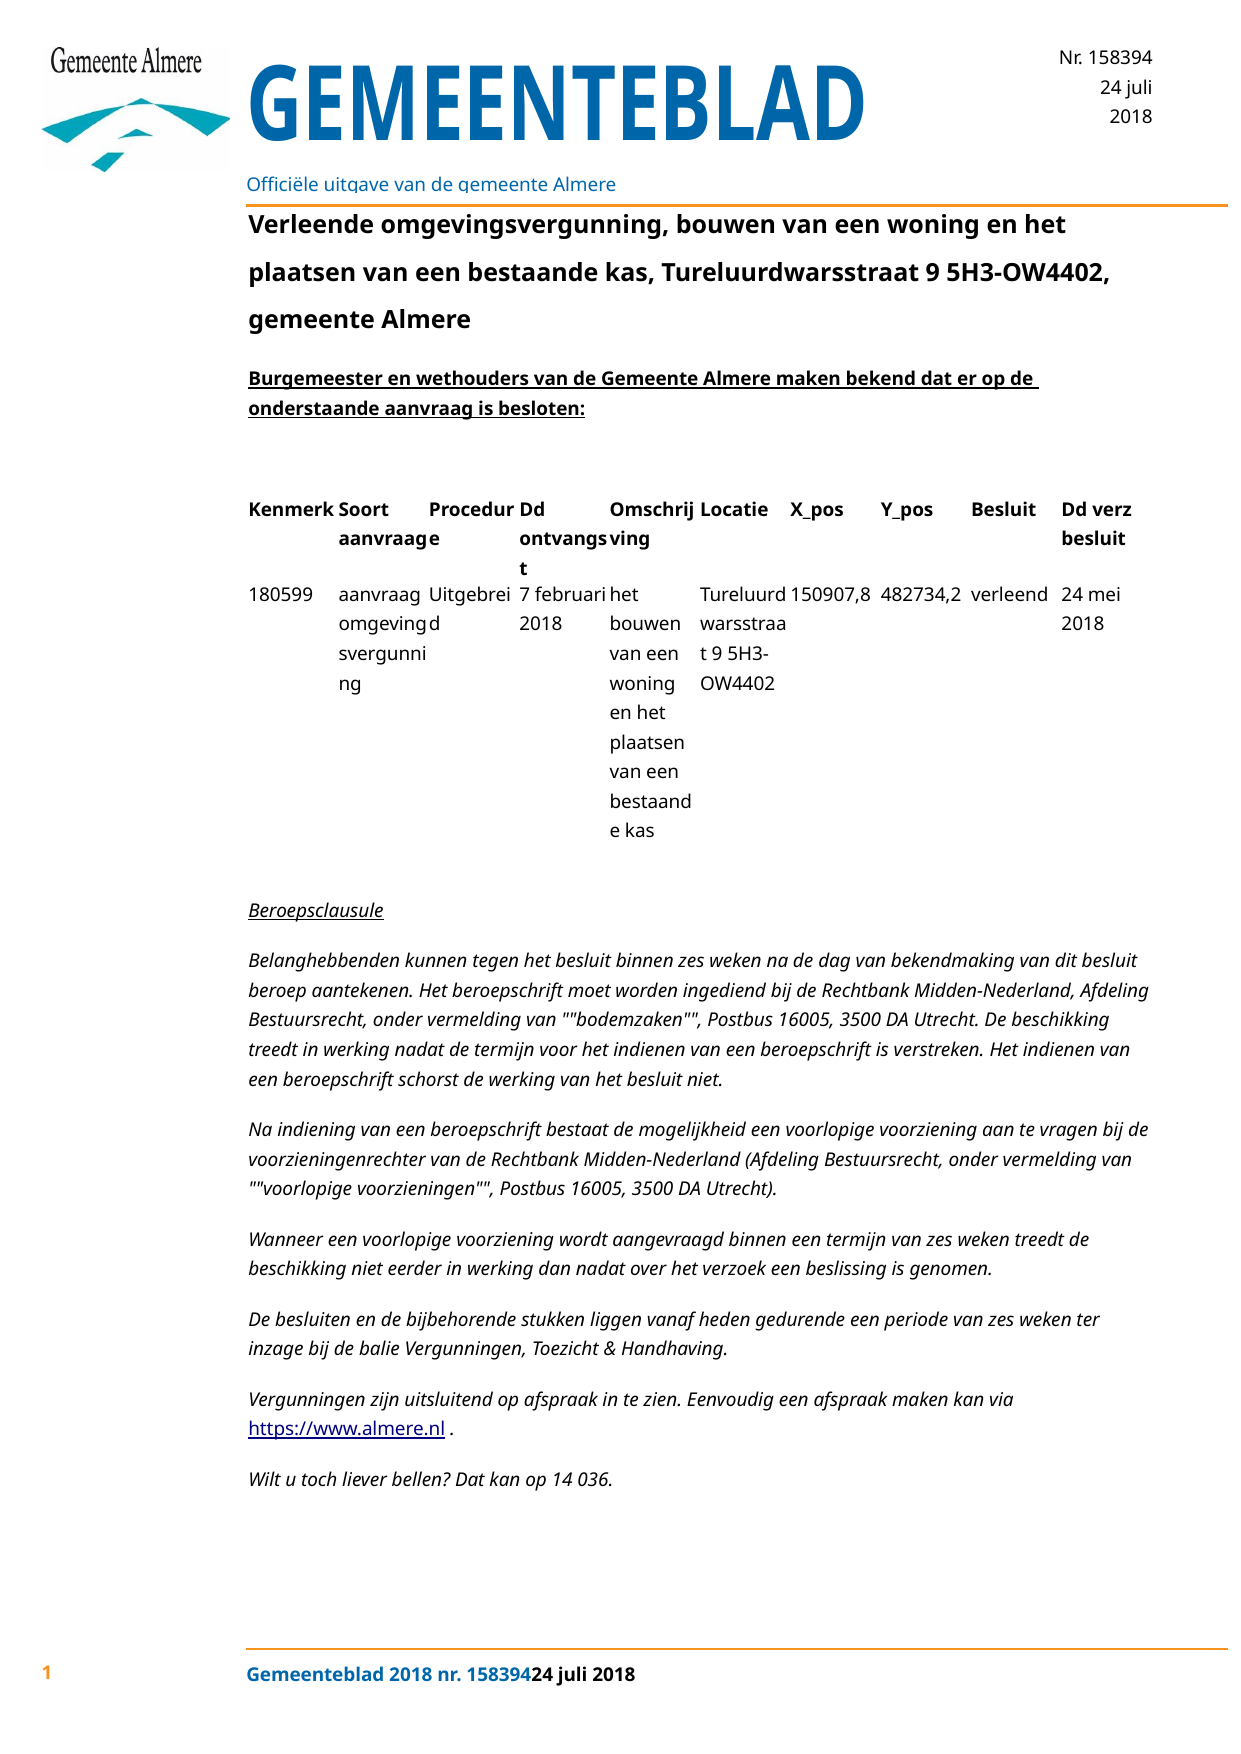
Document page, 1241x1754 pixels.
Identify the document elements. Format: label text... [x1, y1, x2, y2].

table_header Y_pos [881, 496, 971, 581]
table_cell Tureluurdwarsstraat 9 5H3-OW4402 [700, 581, 790, 843]
table_header Dd ontvangst [519, 496, 609, 581]
text Beroepsclausule [248, 897, 1152, 923]
table_cell verleend [971, 581, 1061, 843]
table_header Procedure [429, 496, 519, 581]
table_cell 24 mei 2018 [1061, 581, 1152, 843]
text Belanghebbenden kunnen tegen het besluit binnen zes weken na de dag van bekendmaking van dit besluit beroep aantekenen. Het beroepschrift moet worden ingediend bij de Rechtbank Midden-Nederland, Afdeling Bestuursrecht, onder vermelding van ""bodemzaken"", Postbus 16005, 3500 DA Utrecht. De beschikking treedt in werking nadat de termijn voor het indienen van een beroepschrift is verstreken. Het indienen van een beroepschrift schorst de werking van het besluit niet. [248, 947, 1152, 1091]
text Wilt u toch liever bellen? Dat kan op 14 036. [248, 1466, 1152, 1491]
text Wanneer een voorlopige voorziening wordt aangevraagd binnen een termijn van zes weken treedt de beschikking niet eerder in werking dan nadat over het verzoek een beslissing is genomen. [248, 1226, 1152, 1281]
table_cell 180599 [248, 581, 338, 843]
text Verleende omgevingsvergunning, bouwen van een woning en het plaatsen van een bestaande kas, Tureluurdwarsstraat 9 5H3-OW4402, gemeente Almere [248, 207, 1152, 336]
table_cell 482734,2 [881, 581, 971, 843]
table_header Locatie [700, 496, 790, 581]
table_header Kenmerk [248, 496, 338, 581]
table_cell het bouwen van een woning en het plaatsen van een bestaande kas [609, 581, 700, 843]
table_header Besluit [971, 496, 1061, 581]
table_cell Uitgebreid [429, 581, 519, 843]
table_cell 7 februari 2018 [519, 581, 609, 843]
picture [41, 47, 231, 172]
text De besluiten en de bijbehorende stukken liggen vanaf heden gedurende een periode van zes weken ter inzage bij de balie Vergunningen, Toezicht & Handhaving. [248, 1306, 1152, 1361]
table_cell aanvraag omgevingsvergunning [338, 581, 429, 843]
table_header Omschrijving [609, 496, 700, 581]
table_header Soort aanvraag [338, 496, 429, 581]
table_cell 150907,8 [790, 581, 881, 843]
table_header Dd verz besluit [1061, 496, 1152, 581]
text Burgemeester en wethouders van de Gemeente Almere maken bekend dat er op de onderstaande aanvraag is besloten: [248, 366, 1152, 421]
text Vergunningen zijn uitsluitend op afspraak in te zien. Eenvoudig een afspraak maken kan via https://www.almere.nl . [248, 1386, 1152, 1441]
table_header X_pos [790, 496, 881, 581]
text Na indiening van een beroepschrift bestaat de mogelijkheid een voorlopige voorziening aan te vragen bij de voorzieningenrechter van de Rechtbank Midden-Nederland (Afdeling Bestuursrecht, onder vermelding van ""voorlopige voorzieningen"", Postbus 16005, 3500 DA Utrecht). [248, 1116, 1152, 1201]
